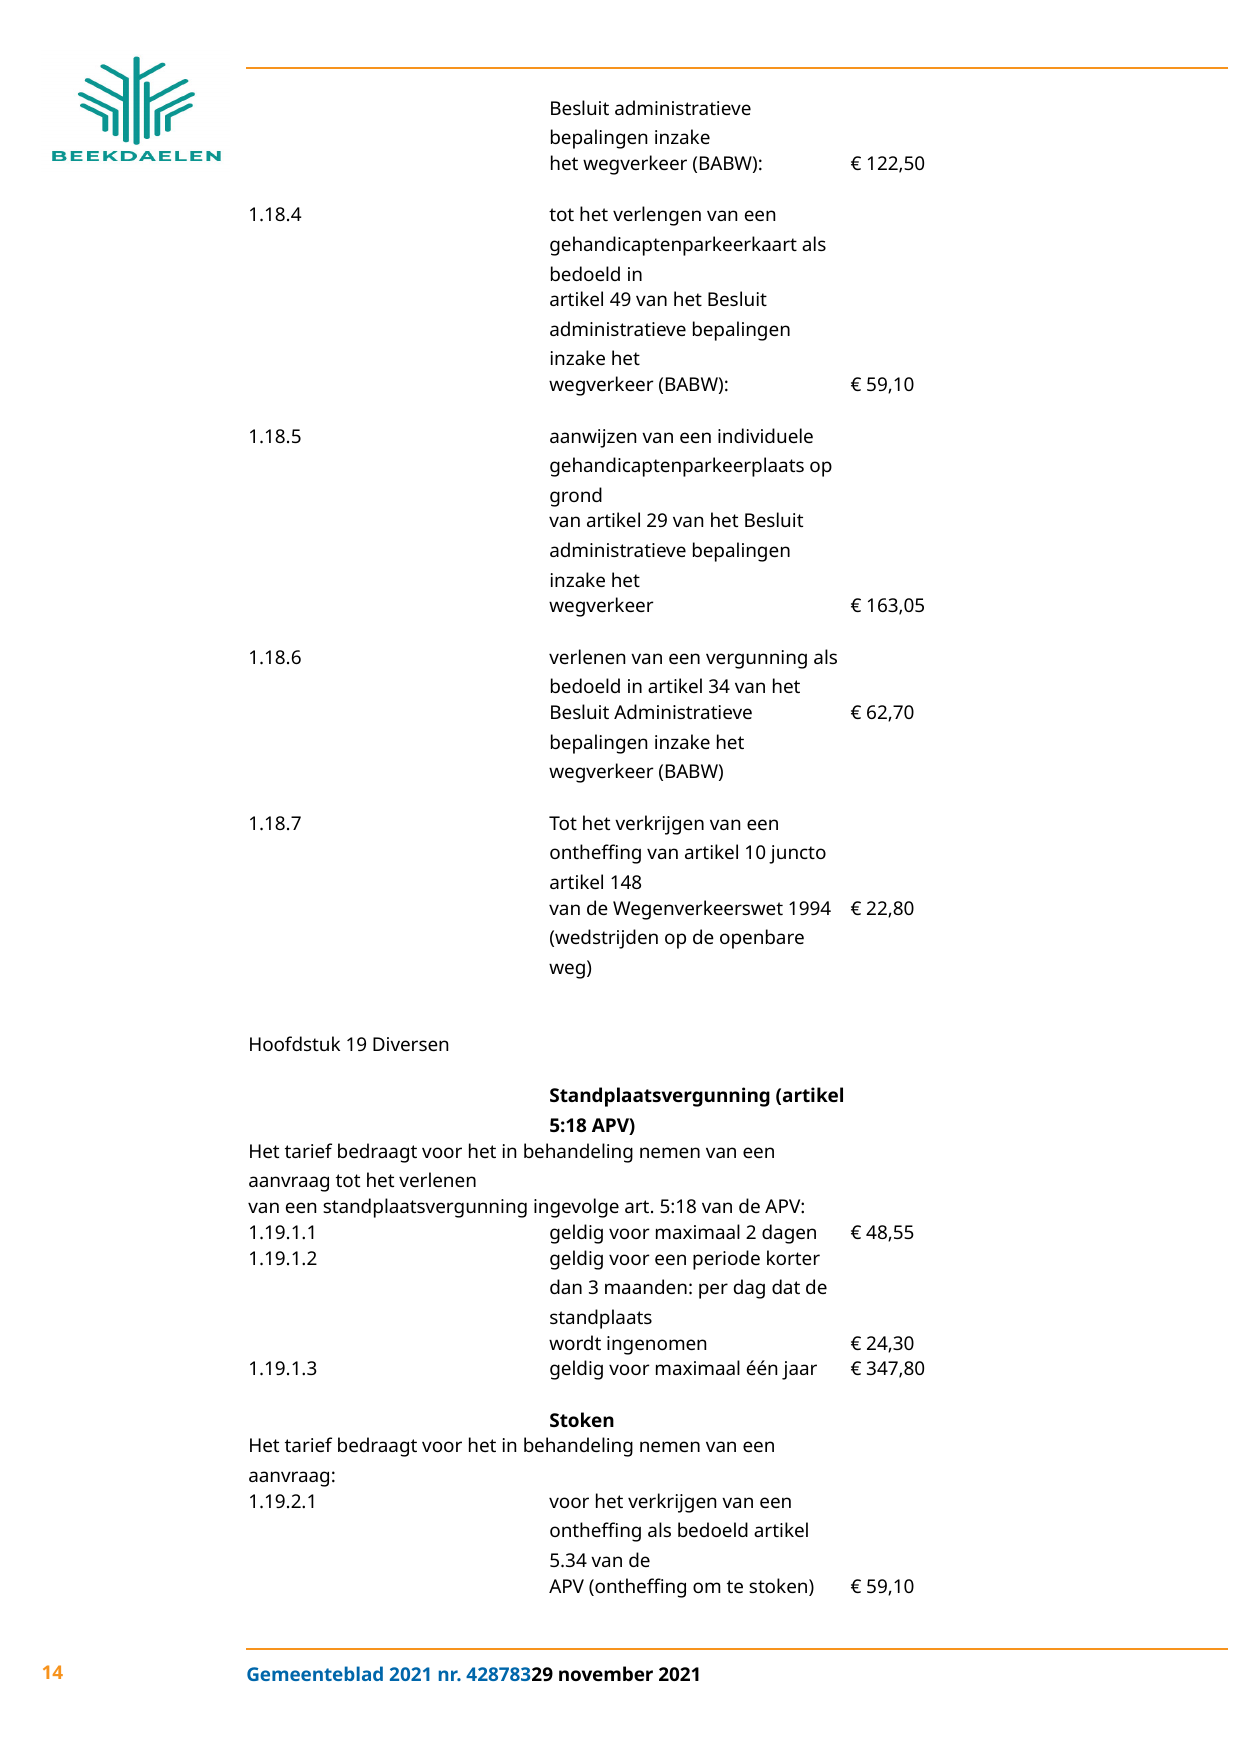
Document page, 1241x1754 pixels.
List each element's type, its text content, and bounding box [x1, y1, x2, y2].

table_cell [850, 286, 1152, 371]
table_cell € 59,10 [850, 1573, 1152, 1598]
table_cell € 347,80 [850, 1355, 1152, 1381]
table_cell Stoken [549, 1407, 850, 1433]
table_cell € 22,80 [850, 895, 1152, 980]
table_cell 1.18.5 [248, 423, 549, 508]
table_cell Standplaatsvergunning (artikel 5:18 APV) [549, 1083, 850, 1138]
table_cell [549, 618, 850, 644]
table_cell [549, 397, 850, 423]
table_cell [248, 508, 549, 593]
table_cell € 122,50 [850, 150, 1152, 176]
table_cell [248, 1057, 549, 1083]
picture [41, 47, 231, 172]
table_cell APV (ontheffing om te stoken) [549, 1573, 850, 1598]
table_cell [850, 176, 1152, 202]
table_cell [850, 202, 1152, 286]
table_cell [248, 1330, 549, 1355]
table_cell [248, 371, 549, 397]
table_cell Het tarief bedraagt voor het in behandeling nemen van een aanvraag: [248, 1433, 850, 1488]
table_cell [850, 1138, 1152, 1193]
table_cell € 59,10 [850, 371, 1152, 397]
table_cell [248, 618, 549, 644]
table_cell [549, 176, 850, 202]
table_cell [850, 810, 1152, 895]
table_cell 1.19.1.2 [248, 1245, 549, 1330]
table_cell Hoofdstuk 19 Diversen [248, 1031, 850, 1057]
table_cell van de Wegenverkeerswet 1994 (wedstrijden op de openbare weg) [549, 895, 850, 980]
table_cell [549, 1006, 850, 1031]
table_cell [850, 1057, 1152, 1083]
table_cell geldig voor maximaal 2 dagen [549, 1219, 850, 1245]
table_cell van een standplaatsvergunning ingevolge art. 5:18 van de APV: [248, 1193, 850, 1219]
table_cell [850, 1083, 1152, 1138]
table_cell [850, 397, 1152, 423]
table_cell € 24,30 [850, 1330, 1152, 1355]
table_cell [850, 508, 1152, 593]
table_cell [850, 980, 1152, 1006]
table_cell tot het verlengen van een gehandicaptenparkeerkaart als bedoeld in [549, 202, 850, 286]
table_cell [248, 784, 549, 810]
table_cell 1.18.4 [248, 202, 549, 286]
table_cell [850, 423, 1152, 508]
table_cell [248, 699, 549, 784]
table_cell [850, 1031, 1152, 1057]
table_cell [850, 95, 1152, 150]
table_cell [248, 1407, 549, 1433]
table_cell geldig voor maximaal één jaar [549, 1355, 850, 1381]
table_cell wegverkeer (BABW): [549, 371, 850, 397]
table_cell [850, 1407, 1152, 1433]
table_cell [850, 644, 1152, 699]
table_cell [248, 95, 549, 150]
table_cell wegverkeer [549, 593, 850, 618]
table_cell [248, 593, 549, 618]
table_cell [850, 618, 1152, 644]
table_cell voor het verkrijgen van een ontheffing als bedoeld artikel 5.34 van de [549, 1488, 850, 1573]
table_cell [248, 1381, 549, 1407]
table_cell [850, 784, 1152, 810]
table_cell [248, 150, 549, 176]
table_cell 1.18.7 [248, 810, 549, 895]
table_cell [248, 1083, 549, 1138]
table_cell € 62,70 [850, 699, 1152, 784]
table_cell € 48,55 [850, 1219, 1152, 1245]
table_cell aanwijzen van een individuele gehandicaptenparkeerplaats op grond [549, 423, 850, 508]
table_cell [248, 1006, 549, 1031]
table_cell [248, 980, 549, 1006]
table_cell [850, 1488, 1152, 1573]
table_cell verlenen van een vergunning als bedoeld in artikel 34 van het [549, 644, 850, 699]
table_cell 1.19.2.1 [248, 1488, 549, 1573]
table_cell Besluit administratieve bepalingen inzake [549, 95, 850, 150]
table_cell [549, 980, 850, 1006]
table_cell Tot het verkrijgen van een ontheffing van artikel 10 juncto artikel 148 [549, 810, 850, 895]
table_cell [850, 1245, 1152, 1330]
table_cell 1.19.1.1 [248, 1219, 549, 1245]
table_cell [549, 784, 850, 810]
table_cell van artikel 29 van het Besluit administratieve bepalingen inzake het [549, 508, 850, 593]
table_cell Het tarief bedraagt voor het in behandeling nemen van een aanvraag tot het verlenen [248, 1138, 850, 1193]
table_cell [248, 895, 549, 980]
table_cell wordt ingenomen [549, 1330, 850, 1355]
table_cell [549, 1057, 850, 1083]
table_cell geldig voor een periode korter dan 3 maanden: per dag dat de standplaats [549, 1245, 850, 1330]
table_cell 1.18.6 [248, 644, 549, 699]
table_cell [850, 1193, 1152, 1219]
table_cell € 163,05 [850, 593, 1152, 618]
table_cell [248, 397, 549, 423]
table_cell het wegverkeer (BABW): [549, 150, 850, 176]
table_cell [850, 1381, 1152, 1407]
table_cell [850, 1006, 1152, 1031]
table_cell [248, 176, 549, 202]
table_cell [248, 1573, 549, 1598]
table_cell Besluit Administratieve bepalingen inzake het wegverkeer (BABW) [549, 699, 850, 784]
table_cell artikel 49 van het Besluit administratieve bepalingen inzake het [549, 286, 850, 371]
table_cell [248, 286, 549, 371]
table_cell [549, 1381, 850, 1407]
table_cell 1.19.1.3 [248, 1355, 549, 1381]
table_cell [850, 1433, 1152, 1488]
